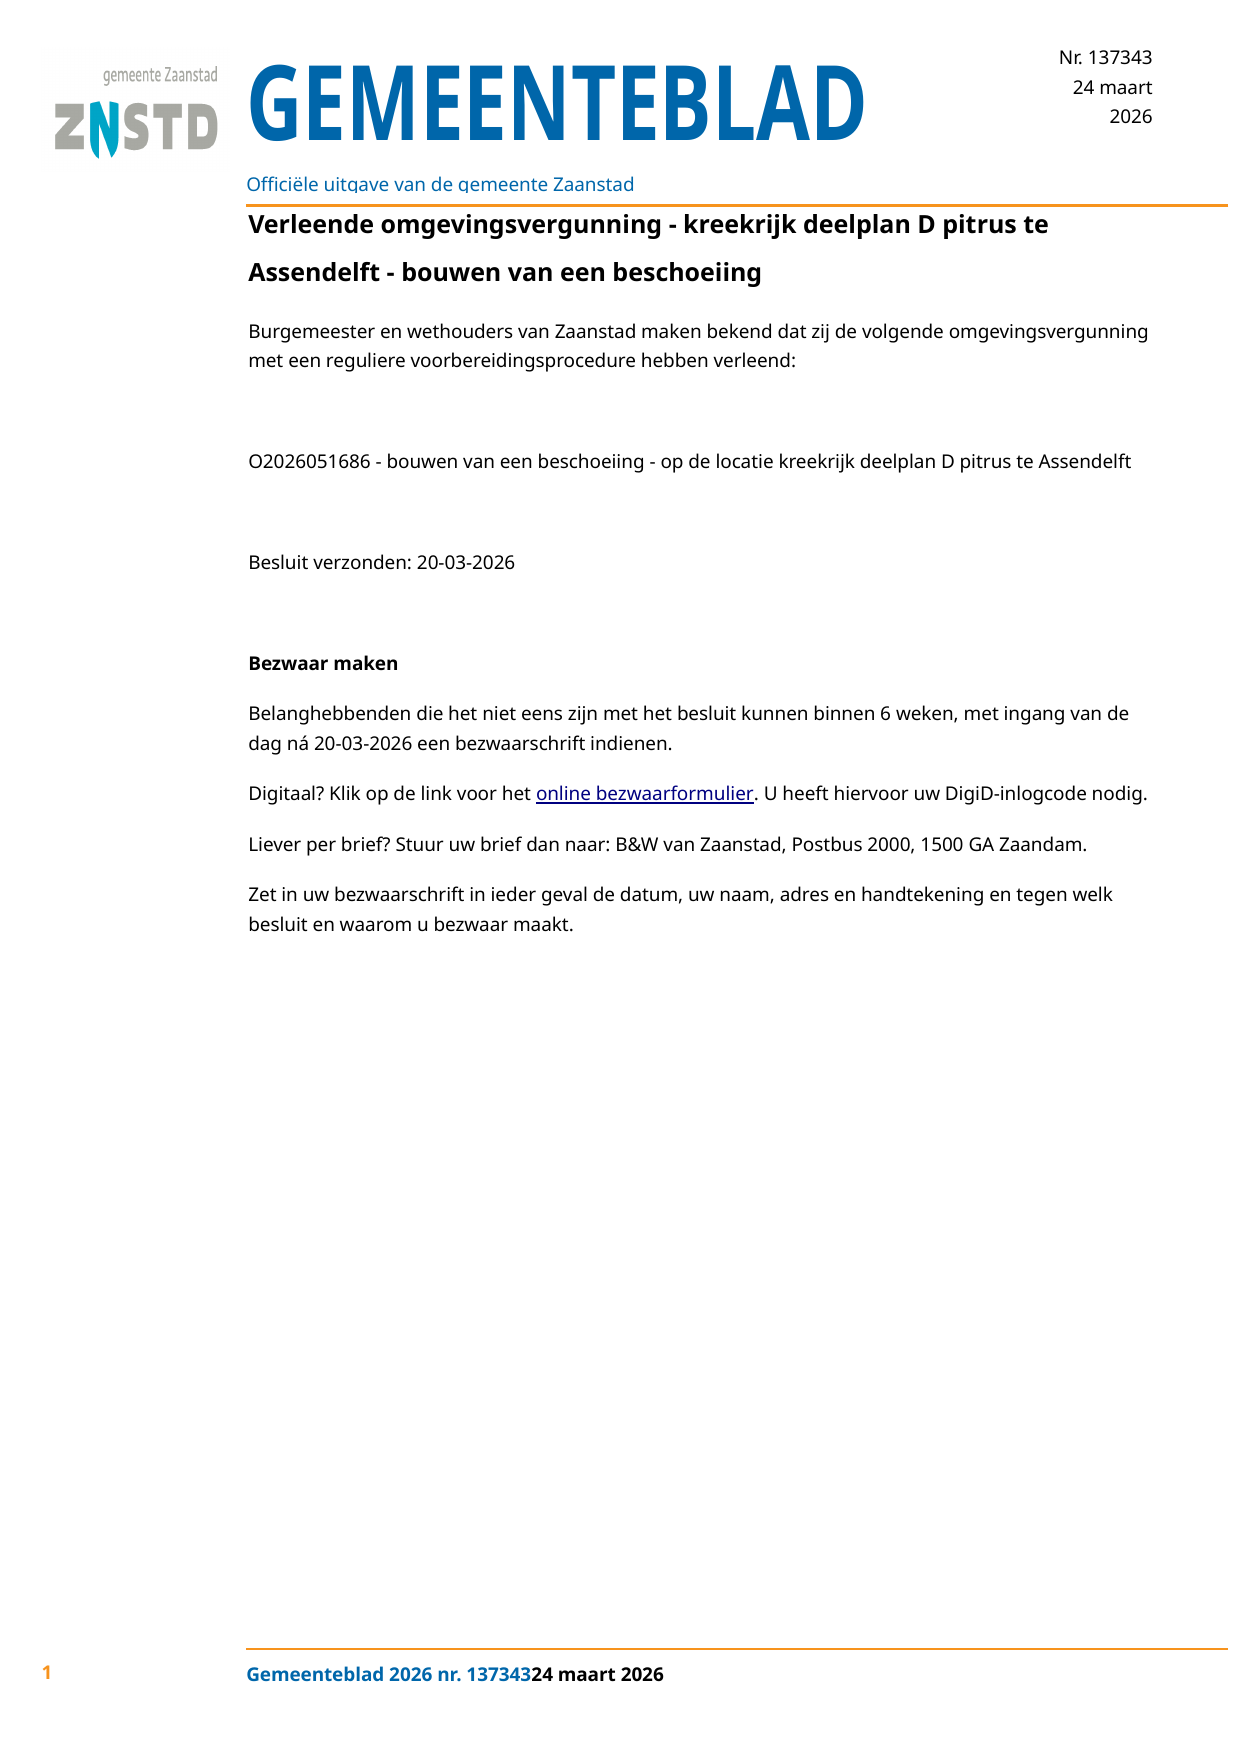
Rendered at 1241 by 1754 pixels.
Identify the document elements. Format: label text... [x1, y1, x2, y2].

picture [41, 47, 231, 172]
text Belanghebbenden die het niet eens zijn met het besluit kunnen binnen 6 weken, met ingang van de dag ná 20-03-2026 een bezwaarschrift indienen. [248, 700, 1152, 756]
text Verleende omgevingsvergunning - kreekrijk deelplan D pitrus te Assendelft - bouwen van een beschoeiing [248, 207, 1152, 288]
text Liever per brief? Stuur uw brief dan naar: B&W van Zaanstad, Postbus 2000, 1500 GA Zaandam. [248, 831, 1152, 857]
text Bezwaar maken [248, 650, 1152, 676]
text O2026051686 - bouwen van een beschoeiing - op de locatie kreekrijk deelplan D pitrus te Assendelft [248, 448, 1152, 474]
text Zet in uw bezwaarschrift in ieder geval de datum, uw naam, adres en handtekening en tegen welk besluit en waarom u bezwaar maakt. [248, 881, 1152, 937]
text Burgemeester en wethouders van Zaanstad maken bekend dat zij de volgende omgevingsvergunning met een reguliere voorbereidingsprocedure hebben verleend: [248, 318, 1152, 373]
text Besluit verzonden: 20-03-2026 [248, 549, 1152, 575]
text Digitaal? Klik op de link voor het online bezwaarformulier. U heeft hiervoor uw DigiD-inlogcode nodig. [248, 780, 1152, 806]
